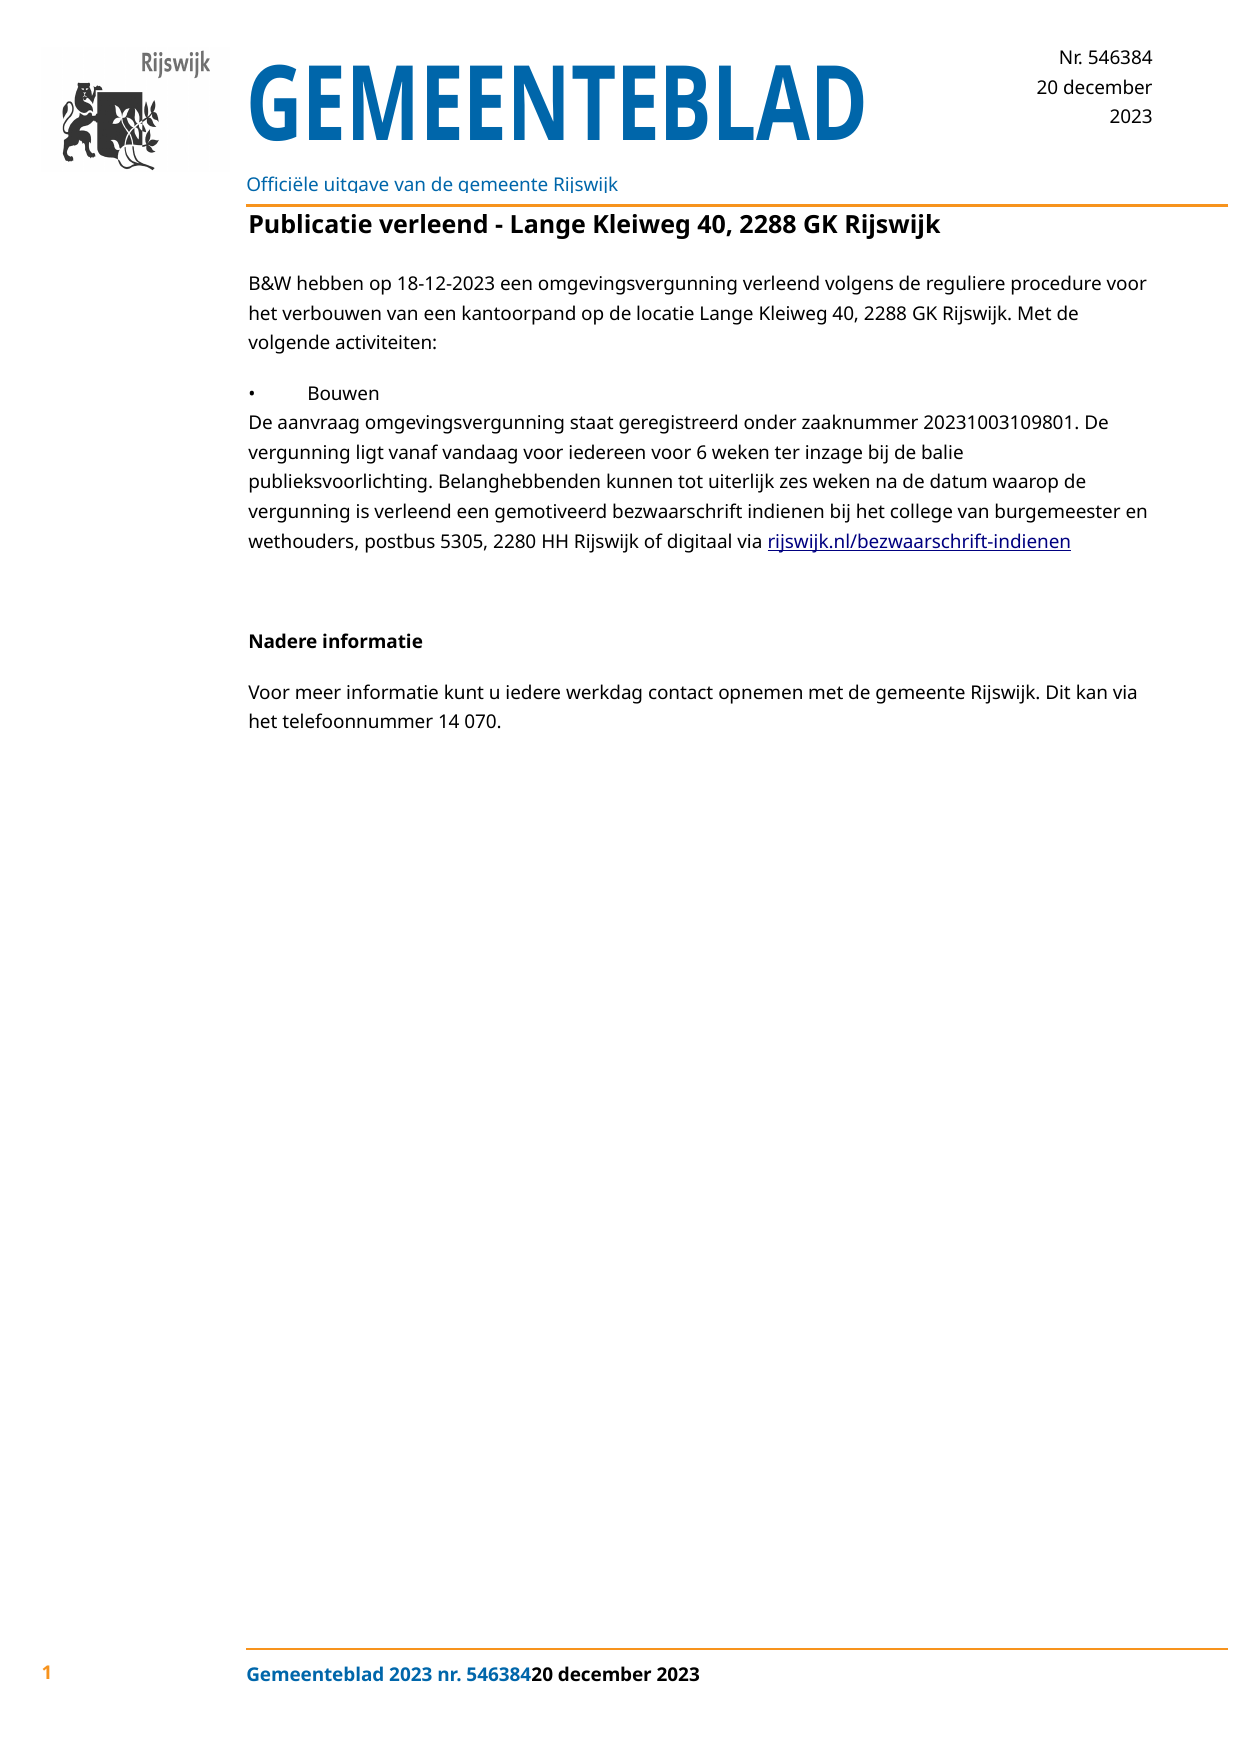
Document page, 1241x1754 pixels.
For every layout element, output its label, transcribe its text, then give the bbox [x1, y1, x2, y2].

text Nadere informatie [248, 629, 1152, 654]
text Publicatie verleend - Lange Kleiweg 40, 2288 GK Rijswijk [248, 207, 1152, 241]
text Voor meer informatie kunt u iedere werkdag contact opnemen met de gemeente Rijswijk. Dit kan via het telefoonnummer 14 070. [248, 679, 1152, 734]
list Bouwen [248, 380, 1152, 406]
text De aanvraag omgevingsvergunning staat geregistreerd onder zaaknummer 20231003109801. De vergunning ligt vanaf vandaag voor iedereen voor 6 weken ter inzage bij de balie publieksvoorlichting. Belanghebbenden kunnen tot uiterlijk zes weken na de datum waarop de vergunning is verleend een gemotiveerd bezwaarschrift indienen bij het college van burgemeester en wethouders, postbus 5305, 2280 HH Rijswijk of digitaal via rijswijk.nl/bezwaarschrift-indienen [248, 409, 1152, 553]
text B&W hebben op 18-12-2023 een omgevingsvergunning verleend volgens de reguliere procedure voor het verbouwen van een kantoorpand op de locatie Lange Kleiweg 40, 2288 GK Rijswijk. Met de volgende activiteiten: [248, 270, 1152, 355]
picture [41, 47, 231, 172]
